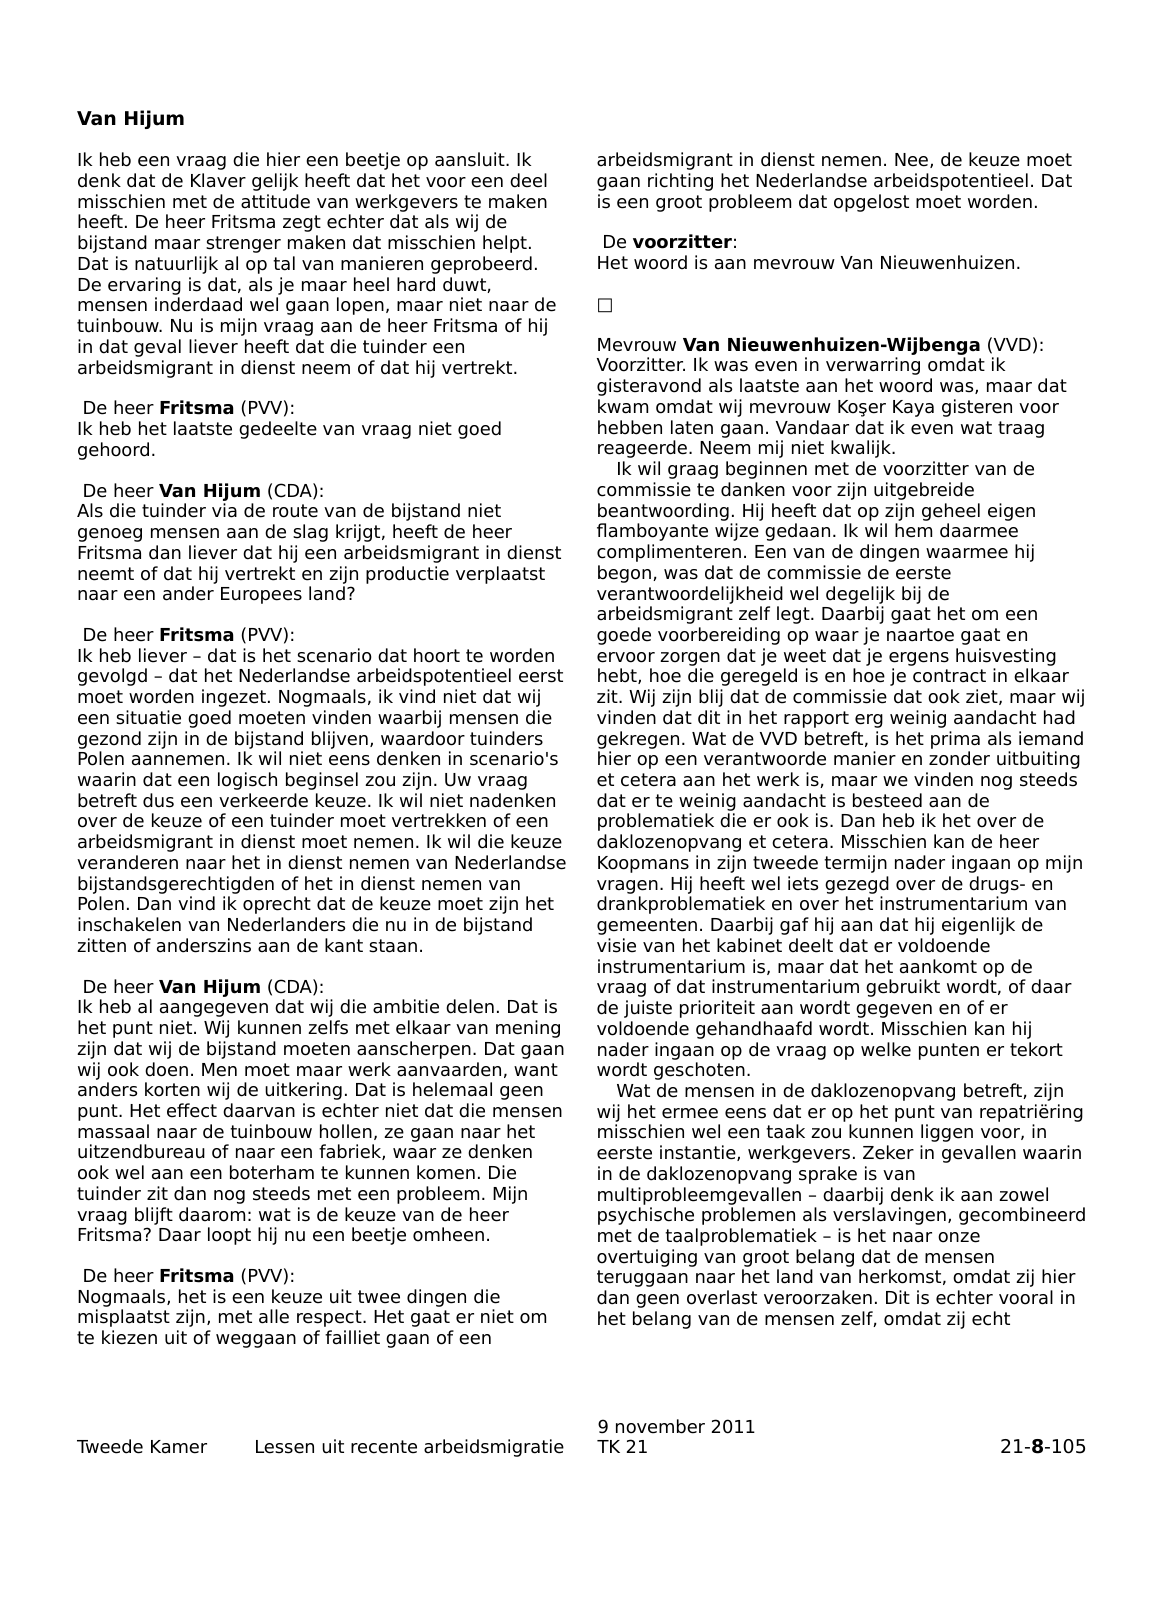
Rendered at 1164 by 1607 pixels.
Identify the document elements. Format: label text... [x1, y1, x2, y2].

text Nogmaals, het is een keuze uit twee dingen die misplaatst zijn, met alle respect. Het gaat er niet om te kiezen uit of weggaan of failliet gaan of een [77, 1287, 567, 1349]
text De heer Fritsma (PVV): [77, 625, 567, 646]
text Ik wil graag beginnen met de voorzitter van de commissie te danken voor zijn uitgebreide beantwoording. Hij heeft dat op zijn geheel eigen flamboyante wijze gedaan. Ik wil hem daarmee complimenteren. Een van de dingen waarmee hij begon, was dat de commissie de eerste verantwoordelijkheid wel degelijk bij de arbeidsmigrant zelf legt. Daarbij gaat het om een goede voorbereiding op waar je naartoe gaat en ervoor zorgen dat je weet dat je ergens huisvesting hebt, hoe die geregeld is en hoe je contract in elkaar zit. Wij zijn blij dat de commissie dat ook ziet, maar wij vinden dat dit in het rapport erg weinig aandacht had gekregen. Wat de VVD betreft, is het prima als iemand hier op een verantwoorde manier en zonder uitbuiting et cetera aan het werk is, maar we vinden nog steeds dat er te weinig aandacht is besteed aan de problematiek die er ook is. Dan heb ik het over de daklozenopvang et cetera. Misschien kan de heer Koopmans in zijn tweede termijn nader ingaan op mijn vragen. Hij heeft wel iets gezegd over de drugs- en drankproblematiek en over het instrumentarium van gemeenten. Daarbij gaf hij aan dat hij eigenlijk de visie van het kabinet deelt dat er voldoende instrumentarium is, maar dat het aankomt op de vraag of dat instrumentarium gebruikt wordt, of daar de juiste prioriteit aan wordt gegeven en of er voldoende gehandhaafd wordt. Misschien kan hij nader ingaan op de vraag op welke punten er tekort wordt geschoten. [596, 459, 1087, 1081]
text Ik heb het laatste gedeelte van vraag niet goed gehoord. [77, 419, 567, 460]
text Mevrouw Van Nieuwenhuizen-Wijbenga (VVD): [596, 334, 1087, 355]
text Wat de mensen in de daklozenopvang betreft, zijn wij het ermee eens dat er op het punt van repatriëring misschien wel een taak zou kunnen liggen voor, in eerste instantie, werkgevers. Zeker in gevallen waarin in de daklozenopvang sprake is van multiprobleemgevallen – daarbij denk ik aan zowel psychische problemen als verslavingen, gecombineerd met de taalproblematiek – is het naar onze overtuiging van groot belang dat de mensen teruggaan naar het land van herkomst, omdat zij hier dan geen overlast veroorzaken. Dit is echter vooral in het belang van de mensen zelf, omdat zij echt [596, 1081, 1087, 1329]
text Het woord is aan mevrouw Van Nieuwenhuizen. [596, 253, 1087, 274]
text De heer Van Hijum (CDA): [77, 480, 567, 501]
text arbeidsmigrant in dienst nemen. Nee, de keuze moet gaan richting het Nederlandse arbeidspotentieel. Dat is een groot probleem dat opgelost moet worden. [596, 150, 1087, 212]
text De voorzitter: [596, 232, 1087, 253]
text Ik heb al aangegeven dat wij die ambitie delen. Dat is het punt niet. Wij kunnen zelfs met elkaar van mening zijn dat wij de bijstand moeten aanscherpen. Dat gaan wij ook doen. Men moet maar werk aanvaarden, want anders korten wij de uitkering. Dat is helemaal geen punt. Het effect daarvan is echter niet dat die mensen massaal naar de tuinbouw hollen, ze gaan naar het uitzendbureau of naar een fabriek, waar ze denken ook wel aan een boterham te kunnen komen. Die tuinder zit dan nog steeds met een probleem. Mijn vraag blijft daarom: wat is de keuze van de heer Fritsma? Daar loopt hij nu een beetje omheen. [77, 997, 567, 1246]
text □ [596, 294, 1087, 314]
text De heer Van Hijum (CDA): [77, 976, 567, 997]
text Ik heb een vraag die hier een beetje op aansluit. Ik denk dat de Klaver gelijk heeft dat het voor een deel misschien met de attitude van werkgevers te maken heeft. De heer Fritsma zegt echter dat als wij de bijstand maar strenger maken dat misschien helpt. Dat is natuurlijk al op tal van manieren geprobeerd. De ervaring is dat, als je maar heel hard duwt, mensen inderdaad wel gaan lopen, maar niet naar de tuinbouw. Nu is mijn vraag aan de heer Fritsma of hij in dat geval liever heeft dat die tuinder een arbeidsmigrant in dienst neem of dat hij vertrekt. [77, 150, 567, 378]
text Voorzitter. Ik was even in verwarring omdat ik gisteravond als laatste aan het woord was, maar dat kwam omdat wij mevrouw Koşer Kaya gisteren voor hebben laten gaan. Vandaar dat ik even wat traag reageerde. Neem mij niet kwalijk. [596, 355, 1087, 459]
text Ik heb liever – dat is het scenario dat hoort te worden gevolgd – dat het Nederlandse arbeidspotentieel eerst moet worden ingezet. Nogmaals, ik vind niet dat wij een situatie goed moeten vinden waarbij mensen die gezond zijn in de bijstand blijven, waardoor tuinders Polen aannemen. Ik wil niet eens denken in scenario's waarin dat een logisch beginsel zou zijn. Uw vraag betreft dus een verkeerde keuze. Ik wil niet nadenken over de keuze of een tuinder moet vertrekken of een arbeidsmigrant in dienst moet nemen. Ik wil die keuze veranderen naar het in dienst nemen van Nederlandse bijstandsgerechtigden of het in dienst nemen van Polen. Dan vind ik oprecht dat de keuze moet zijn het inschakelen van Nederlanders die nu in de bijstand zitten of anderszins aan de kant staan. [77, 646, 567, 956]
text Als die tuinder via de route van de bijstand niet genoeg mensen aan de slag krijgt, heeft de heer Fritsma dan liever dat hij een arbeidsmigrant in dienst neemt of dat hij vertrekt en zijn productie verplaatst naar een ander Europees land? [77, 501, 567, 605]
text De heer Fritsma (PVV): [77, 1266, 567, 1287]
text De heer Fritsma (PVV): [77, 398, 567, 419]
